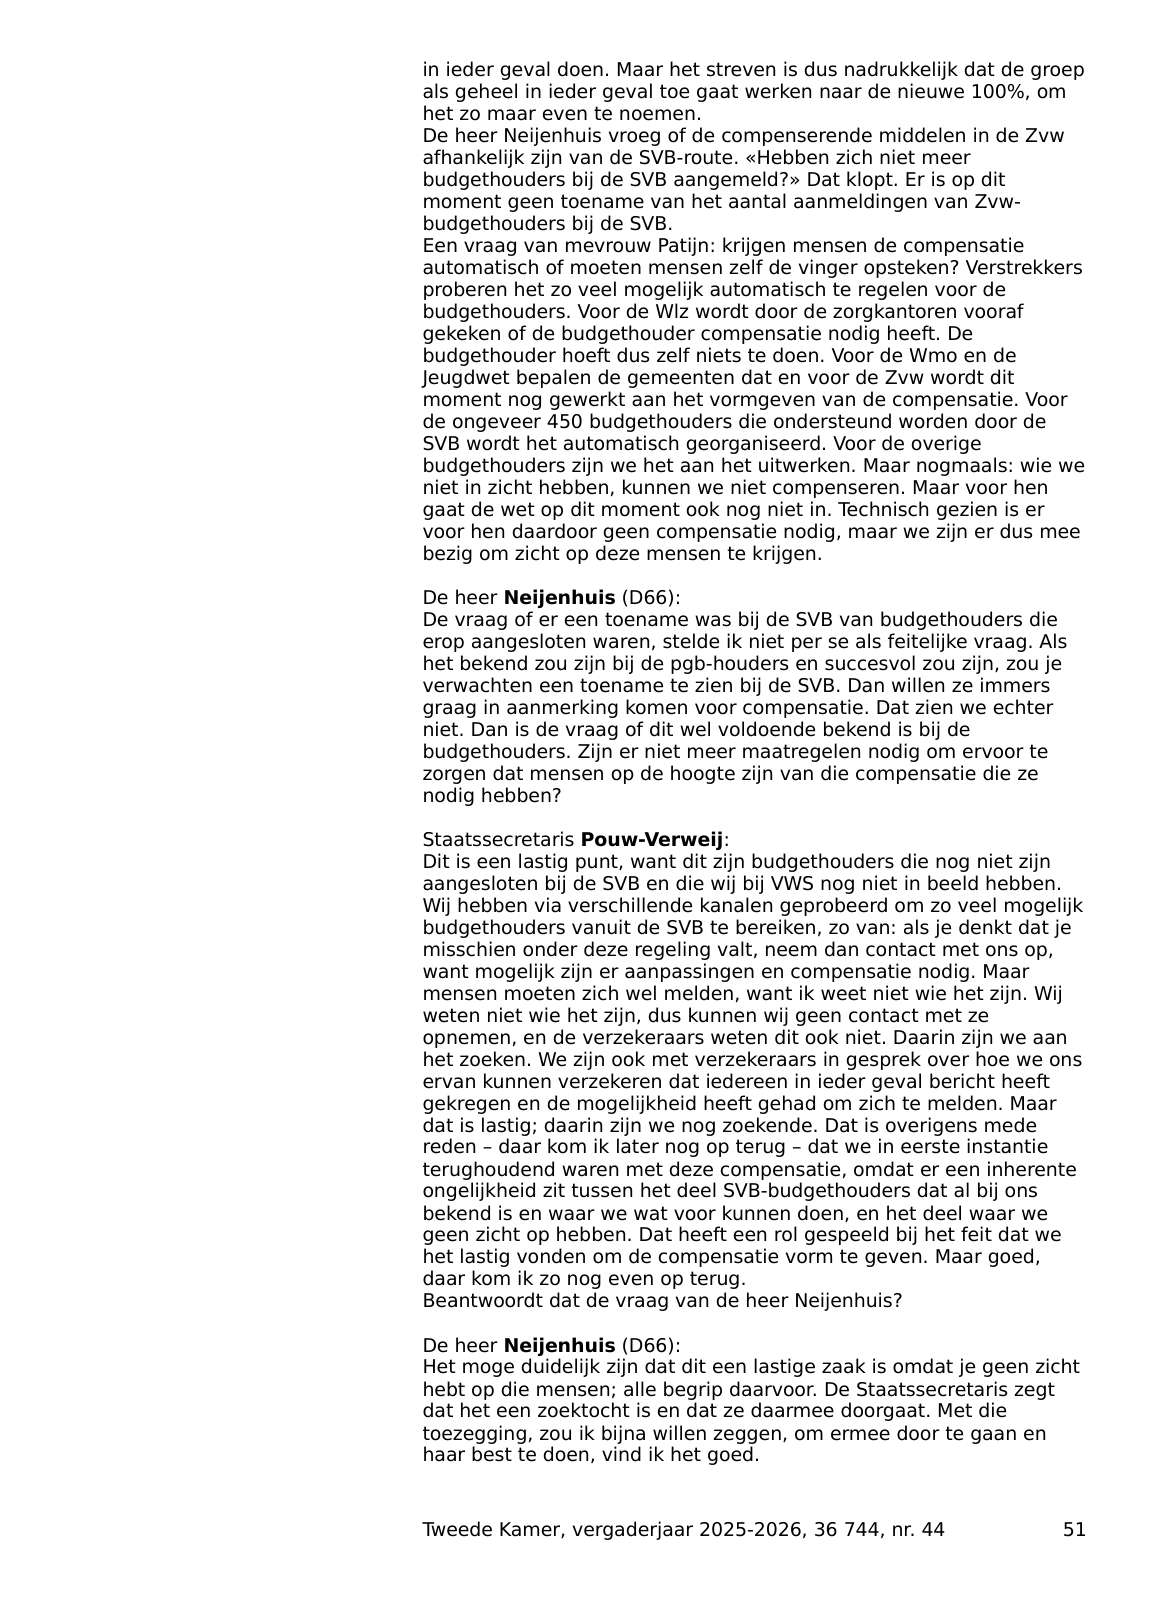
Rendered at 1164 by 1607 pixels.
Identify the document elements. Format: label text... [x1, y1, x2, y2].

text in ieder geval doen. Maar het streven is dus nadrukkelijk dat de groep als geheel in ieder geval toe gaat werken naar de nieuwe 100%, om het zo maar even te noemen. [422, 59, 1087, 125]
text Beantwoordt dat de vraag van de heer Neijenhuis? [422, 1290, 1087, 1312]
text Een vraag van mevrouw Patijn: krijgen mensen de compensatie automatisch of moeten mensen zelf de vinger opsteken? Verstrekkers proberen het zo veel mogelijk automatisch te regelen voor de budgethouders. Voor de Wlz wordt door de zorgkantoren vooraf gekeken of de budgethouder compensatie nodig heeft. De budgethouder hoeft dus zelf niets te doen. Voor de Wmo en de Jeugdwet bepalen de gemeenten dat en voor de Zvw wordt dit moment nog gewerkt aan het vormgeven van de compensatie. Voor de ongeveer 450 budgethouders die ondersteund worden door de SVB wordt het automatisch georganiseerd. Voor de overige budgethouders zijn we het aan het uitwerken. Maar nogmaals: wie we niet in zicht hebben, kunnen we niet compenseren. Maar voor hen gaat de wet op dit moment ook nog niet in. Technisch gezien is er voor hen daardoor geen compensatie nodig, maar we zijn er dus mee bezig om zicht op deze mensen te krijgen. [422, 235, 1087, 564]
text Dit is een lastig punt, want dit zijn budgethouders die nog niet zijn aangesloten bij de SVB en die wij bij VWS nog niet in beeld hebben. Wij hebben via verschillende kanalen geprobeerd om zo veel mogelijk budgethouders vanuit de SVB te bereiken, zo van: als je denkt dat je misschien onder deze regeling valt, neem dan contact met ons op, want mogelijk zijn er aanpassingen en compensatie nodig. Maar mensen moeten zich wel melden, want ik weet niet wie het zijn. Wij weten niet wie het zijn, dus kunnen wij geen contact met ze opnemen, en de verzekeraars weten dit ook niet. Daarin zijn we aan het zoeken. We zijn ook met verzekeraars in gesprek over hoe we ons ervan kunnen verzekeren dat iedereen in ieder geval bericht heeft gekregen en de mogelijkheid heeft gehad om zich te melden. Maar dat is lastig; daarin zijn we nog zoekende. Dat is overigens mede reden – daar kom ik later nog op terug – dat we in eerste instantie terughoudend waren met deze compensatie, omdat er een inherente ongelijkheid zit tussen het deel SVB-budgethouders dat al bij ons bekend is en waar we wat voor kunnen doen, en het deel waar we geen zicht op hebben. Dat heeft een rol gespeeld bij het feit dat we het lastig vonden om de compensatie vorm te geven. Maar goed, daar kom ik zo nog even op terug. [422, 851, 1087, 1290]
text De vraag of er een toename was bij de SVB van budgethouders die erop aangesloten waren, stelde ik niet per se als feitelijke vraag. Als het bekend zou zijn bij de pgb-houders en succesvol zou zijn, zou je verwachten een toename te zien bij de SVB. Dan willen ze immers graag in aanmerking komen voor compensatie. Dat zien we echter niet. Dan is de vraag of dit wel voldoende bekend is bij de budgethouders. Zijn er niet meer maatregelen nodig om ervoor te zorgen dat mensen op de hoogte zijn van die compensatie die ze nodig hebben? [422, 609, 1087, 807]
text Staatssecretaris Pouw-Verweij: [422, 829, 1087, 851]
text De heer Neijenhuis (D66): [422, 587, 1087, 609]
text De heer Neijenhuis (D66): [422, 1334, 1087, 1356]
text Het moge duidelijk zijn dat dit een lastige zaak is omdat je geen zicht hebt op die mensen; alle begrip daarvoor. De Staatssecretaris zegt dat het een zoektocht is en dat ze daarmee doorgaat. Met die toezegging, zou ik bijna willen zeggen, om ermee door te gaan en haar best te doen, vind ik het goed. [422, 1356, 1087, 1466]
text De heer Neijenhuis vroeg of de compenserende middelen in de Zvw afhankelijk zijn van de SVB-route. «Hebben zich niet meer budgethouders bij de SVB aangemeld?» Dat klopt. Er is op dit moment geen toename van het aantal aanmeldingen van Zvw-budgethouders bij de SVB. [422, 125, 1087, 235]
